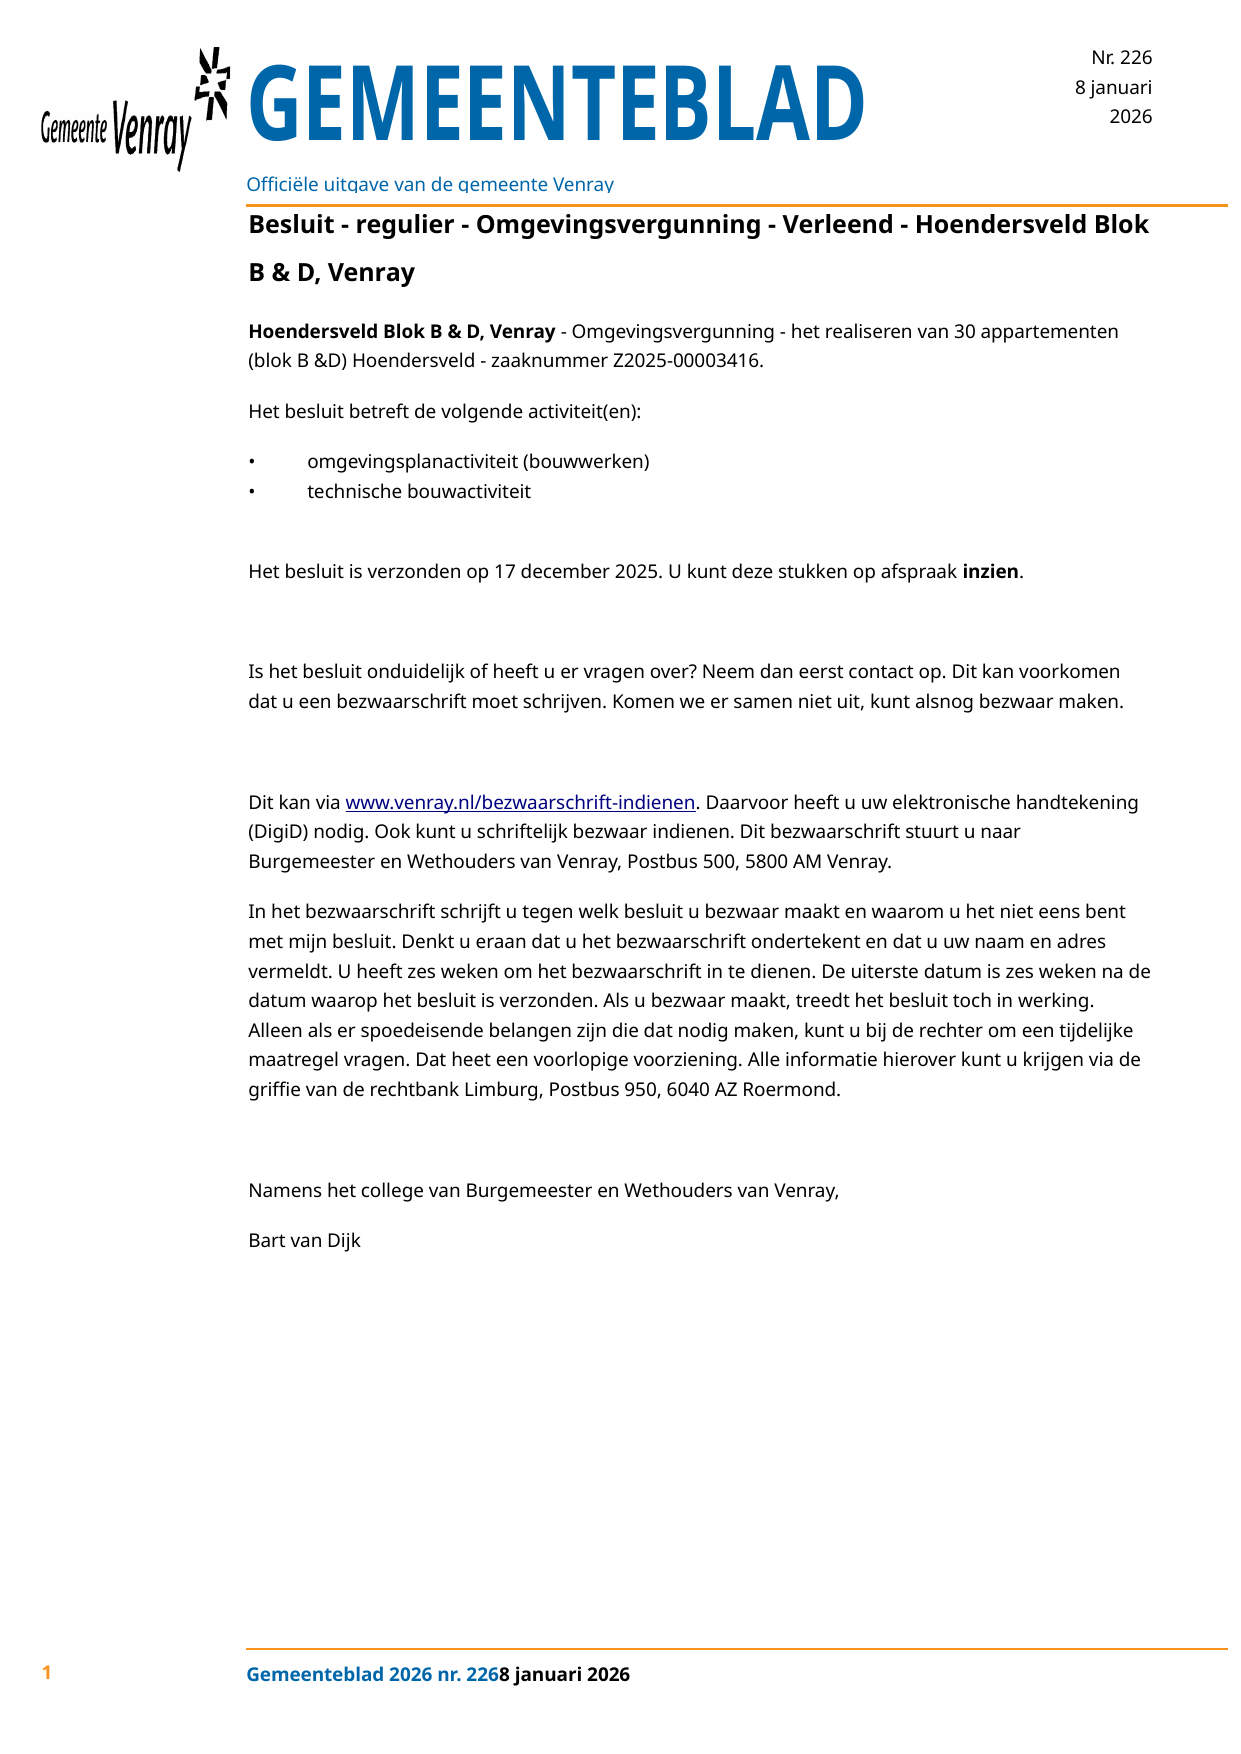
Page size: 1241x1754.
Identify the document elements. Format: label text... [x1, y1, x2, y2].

picture [41, 47, 231, 172]
text Het besluit is verzonden op 17 december 2025. U kunt deze stukken op afspraak inzien. [248, 558, 1152, 584]
list omgevingsplanactiviteit (bouwwerken) [248, 448, 1152, 474]
text Hoendersveld Blok B & D, Venray - Omgevingsvergunning - het realiseren van 30 appartementen (blok B &D) Hoendersveld - zaaknummer Z2025-00003416. [248, 318, 1152, 373]
text In het bezwaarschrift schrijft u tegen welk besluit u bezwaar maakt en waarom u het niet eens bent met mijn besluit. Denkt u eraan dat u het bezwaarschrift ondertekent en dat u uw naam en adres vermeldt. U heeft zes weken om het bezwaarschrift in te dienen. De uiterste datum is zes weken na de datum waarop het besluit is verzonden. Als u bezwaar maakt, treedt het besluit toch in werking. Alleen als er spoedeisende belangen zijn die dat nodig maken, kunt u bij de rechter om een tijdelijke maatregel vragen. Dat heet een voorlopige voorziening. Alle informatie hierover kunt u krijgen via de griffie van de rechtbank Limburg, Postbus 950, 6040 AZ Roermond. [248, 899, 1152, 1102]
text Is het besluit onduidelijk of heeft u er vragen over? Neem dan eerst contact op. Dit kan voorkomen dat u een bezwaarschrift moet schrijven. Komen we er samen niet uit, kunt alsnog bezwaar maken. [248, 659, 1152, 714]
text Bart van Dijk [248, 1227, 1152, 1253]
list technische bouwactiviteit [248, 478, 1152, 504]
text Namens het college van Burgemeester en Wethouders van Venray, [248, 1177, 1152, 1203]
text Dit kan via www.venray.nl/bezwaarschrift-indienen. Daarvoor heeft u uw elektronische handtekening (DigiD) nodig. Ook kunt u schriftelijk bezwaar indienen. Dit bezwaarschrift stuurt u naar Burgemeester en Wethouders van Venray, Postbus 500, 5800 AM Venray. [248, 789, 1152, 874]
text Het besluit betreft de volgende activiteit(en): [248, 398, 1152, 424]
text Besluit - regulier - Omgevingsvergunning - Verleend - Hoendersveld Blok B & D, Venray [248, 207, 1152, 288]
